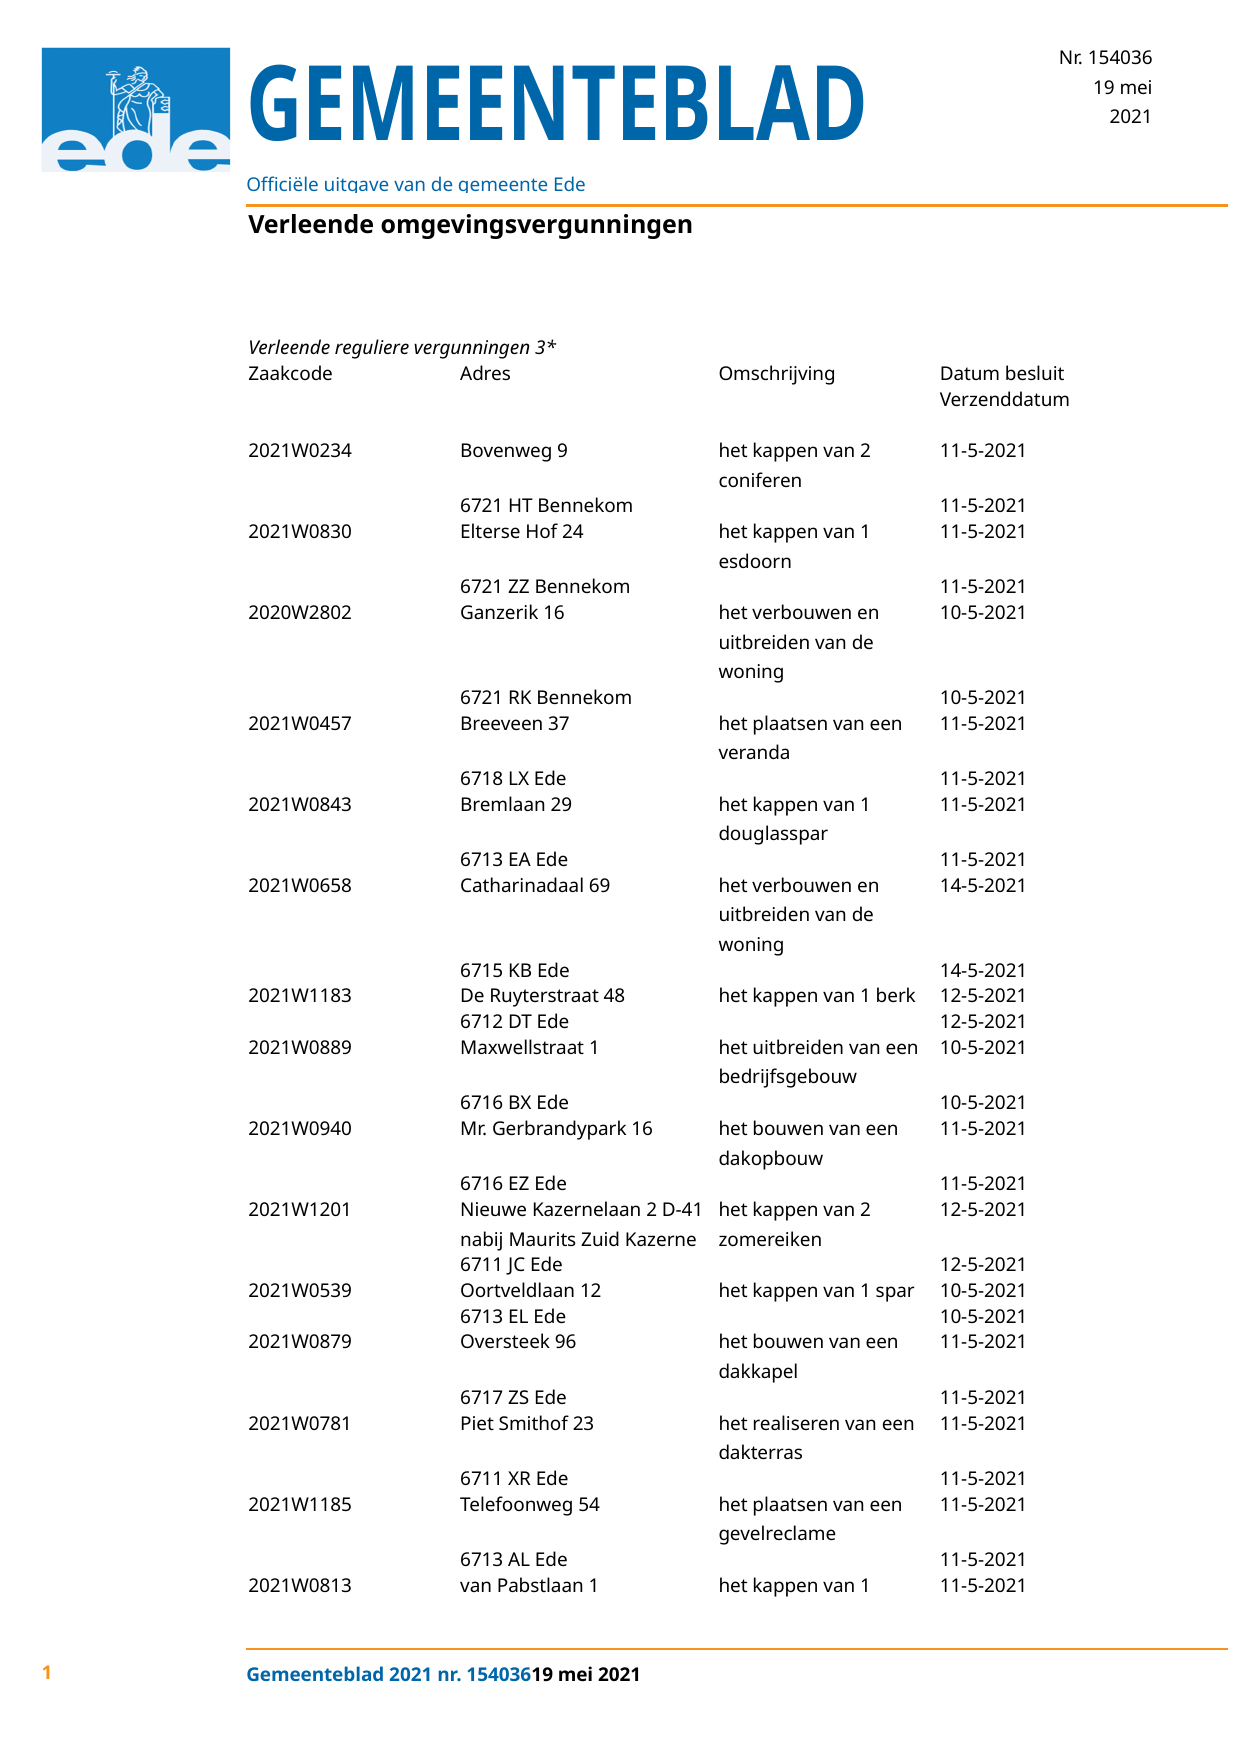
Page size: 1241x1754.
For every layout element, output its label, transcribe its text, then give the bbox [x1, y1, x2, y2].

table_cell het uitbreiden van een bedrijfsgebouw [718, 1034, 939, 1089]
table_cell [248, 957, 460, 983]
table_cell [248, 574, 460, 599]
table_cell [248, 846, 460, 872]
table_cell De Ruyterstraat 48 [460, 983, 718, 1008]
table_cell het kappen van 1 [718, 1572, 939, 1598]
table_cell [248, 1465, 460, 1491]
table_cell 11-5-2021 [940, 437, 1152, 493]
table_cell 6721 RK Bennekom [460, 684, 718, 710]
table_cell 6718 LX Ede [460, 765, 718, 791]
table_cell [718, 493, 939, 518]
table_cell 6715 KB Ede [460, 957, 718, 983]
table_cell [248, 1303, 460, 1329]
table_cell het kappen van 2 zomereiken [718, 1196, 939, 1252]
table_cell 10-5-2021 [940, 1277, 1152, 1303]
table_cell 10-5-2021 [940, 1034, 1152, 1089]
table_cell [718, 1465, 939, 1491]
table_cell [248, 386, 460, 412]
table_cell 10-5-2021 [940, 599, 1152, 684]
table_cell 11-5-2021 [940, 1572, 1152, 1598]
table_cell [718, 1303, 939, 1329]
table_cell [718, 684, 939, 710]
table_cell [248, 1171, 460, 1196]
table_cell Piet Smithof 23 [460, 1410, 718, 1465]
table_cell het plaatsen van een gevelreclame [718, 1491, 939, 1546]
table_cell 11-5-2021 [940, 1171, 1152, 1196]
table_cell 11-5-2021 [940, 710, 1152, 765]
table_cell 6716 BX Ede [460, 1090, 718, 1115]
table_cell 2021W0889 [248, 1034, 460, 1089]
table_cell 2021W0830 [248, 518, 460, 574]
table_cell 2021W0813 [248, 1572, 460, 1598]
table_cell 2021W0539 [248, 1277, 460, 1303]
table_cell Catharinadaal 69 [460, 872, 718, 957]
table_cell 11-5-2021 [940, 1115, 1152, 1171]
table_cell Verzenddatum [940, 386, 1152, 412]
table_cell Bovenweg 9 [460, 437, 718, 493]
table_cell Elterse Hof 24 [460, 518, 718, 574]
table_cell 12-5-2021 [940, 983, 1152, 1008]
table_cell 2021W0940 [248, 1115, 460, 1171]
table_cell 6711 JC Ede [460, 1252, 718, 1277]
text Verleende reguliere vergunningen 3* [248, 334, 1152, 360]
table_cell het bouwen van een dakopbouw [718, 1115, 939, 1171]
table_cell [718, 574, 939, 599]
table_cell [248, 1384, 460, 1410]
table_header Zaakcode [248, 360, 460, 386]
table_cell 2021W0879 [248, 1329, 460, 1384]
table_cell 11-5-2021 [940, 574, 1152, 599]
table_cell Maxwellstraat 1 [460, 1034, 718, 1089]
table_cell 6721 HT Bennekom [460, 493, 718, 518]
table_cell het bouwen van een dakkapel [718, 1329, 939, 1384]
table_cell 6713 EL Ede [460, 1303, 718, 1329]
table_cell het verbouwen en uitbreiden van de woning [718, 872, 939, 957]
table_cell 6717 ZS Ede [460, 1384, 718, 1410]
table_cell 11-5-2021 [940, 1491, 1152, 1546]
table_cell 11-5-2021 [940, 1329, 1152, 1384]
table_cell 2021W1201 [248, 1196, 460, 1252]
table_cell 11-5-2021 [940, 1465, 1152, 1491]
table_cell Oversteek 96 [460, 1329, 718, 1384]
table_cell 11-5-2021 [940, 765, 1152, 791]
table_cell [718, 1090, 939, 1115]
table_cell 6713 EA Ede [460, 846, 718, 872]
table_cell het kappen van 1 douglasspar [718, 791, 939, 846]
table_cell [460, 386, 718, 412]
table_cell 10-5-2021 [940, 684, 1152, 710]
table_cell 11-5-2021 [940, 846, 1152, 872]
table_header Omschrijving [718, 360, 939, 386]
table_cell [248, 412, 460, 437]
table_cell [718, 1009, 939, 1034]
table_cell Telefoonweg 54 [460, 1491, 718, 1546]
table_header Datum besluit [940, 360, 1152, 386]
table_cell 2021W1185 [248, 1491, 460, 1546]
table_cell [248, 1090, 460, 1115]
picture [41, 47, 231, 172]
table_cell 2021W0843 [248, 791, 460, 846]
table_cell [718, 846, 939, 872]
table_cell Nieuwe Kazernelaan 2 D-41 nabij Maurits Zuid Kazerne [460, 1196, 718, 1252]
table_cell 2021W0234 [248, 437, 460, 493]
table_cell 6721 ZZ Bennekom [460, 574, 718, 599]
table_cell Oortveldlaan 12 [460, 1277, 718, 1303]
table_cell 2021W0781 [248, 1410, 460, 1465]
table_cell [248, 1252, 460, 1277]
table_cell 2020W2802 [248, 599, 460, 684]
table_cell [718, 765, 939, 791]
table_cell 12-5-2021 [940, 1252, 1152, 1277]
table_cell Ganzerik 16 [460, 599, 718, 684]
table_cell het verbouwen en uitbreiden van de woning [718, 599, 939, 684]
table_header Adres [460, 360, 718, 386]
table_cell 14-5-2021 [940, 957, 1152, 983]
table_cell 10-5-2021 [940, 1090, 1152, 1115]
table_cell 10-5-2021 [940, 1303, 1152, 1329]
table_cell 11-5-2021 [940, 1410, 1152, 1465]
table_cell [718, 386, 939, 412]
table_cell 11-5-2021 [940, 518, 1152, 574]
table_cell [718, 1171, 939, 1196]
table_cell [718, 1384, 939, 1410]
table_cell het kappen van 2 coniferen [718, 437, 939, 493]
table_cell [248, 765, 460, 791]
table_cell 12-5-2021 [940, 1009, 1152, 1034]
table_cell 11-5-2021 [940, 791, 1152, 846]
table_cell 6712 DT Ede [460, 1009, 718, 1034]
table_cell 2021W0457 [248, 710, 460, 765]
table_cell van Pabstlaan 1 [460, 1572, 718, 1598]
table_cell 11-5-2021 [940, 1384, 1152, 1410]
table_cell 14-5-2021 [940, 872, 1152, 957]
text Verleende omgevingsvergunningen [248, 207, 1152, 241]
table_cell het kappen van 1 berk [718, 983, 939, 1008]
table_cell Mr. Gerbrandypark 16 [460, 1115, 718, 1171]
table_cell [248, 493, 460, 518]
table_cell het kappen van 1 spar [718, 1277, 939, 1303]
table_cell [460, 412, 718, 437]
table_cell [940, 412, 1152, 437]
table_cell 11-5-2021 [940, 1546, 1152, 1572]
table_cell Breeveen 37 [460, 710, 718, 765]
table_cell 12-5-2021 [940, 1196, 1152, 1252]
table_cell het kappen van 1 esdoorn [718, 518, 939, 574]
table_cell 2021W1183 [248, 983, 460, 1008]
table_cell 11-5-2021 [940, 493, 1152, 518]
table_cell [718, 1546, 939, 1572]
table_cell het realiseren van een dakterras [718, 1410, 939, 1465]
table_cell [718, 957, 939, 983]
table_cell [718, 1252, 939, 1277]
table_cell [248, 1546, 460, 1572]
table_cell Bremlaan 29 [460, 791, 718, 846]
table_cell 2021W0658 [248, 872, 460, 957]
table_cell 6711 XR Ede [460, 1465, 718, 1491]
table_cell [718, 412, 939, 437]
table_cell [248, 684, 460, 710]
table_cell 6716 EZ Ede [460, 1171, 718, 1196]
table_cell het plaatsen van een veranda [718, 710, 939, 765]
table_cell [248, 1009, 460, 1034]
table_cell 6713 AL Ede [460, 1546, 718, 1572]
